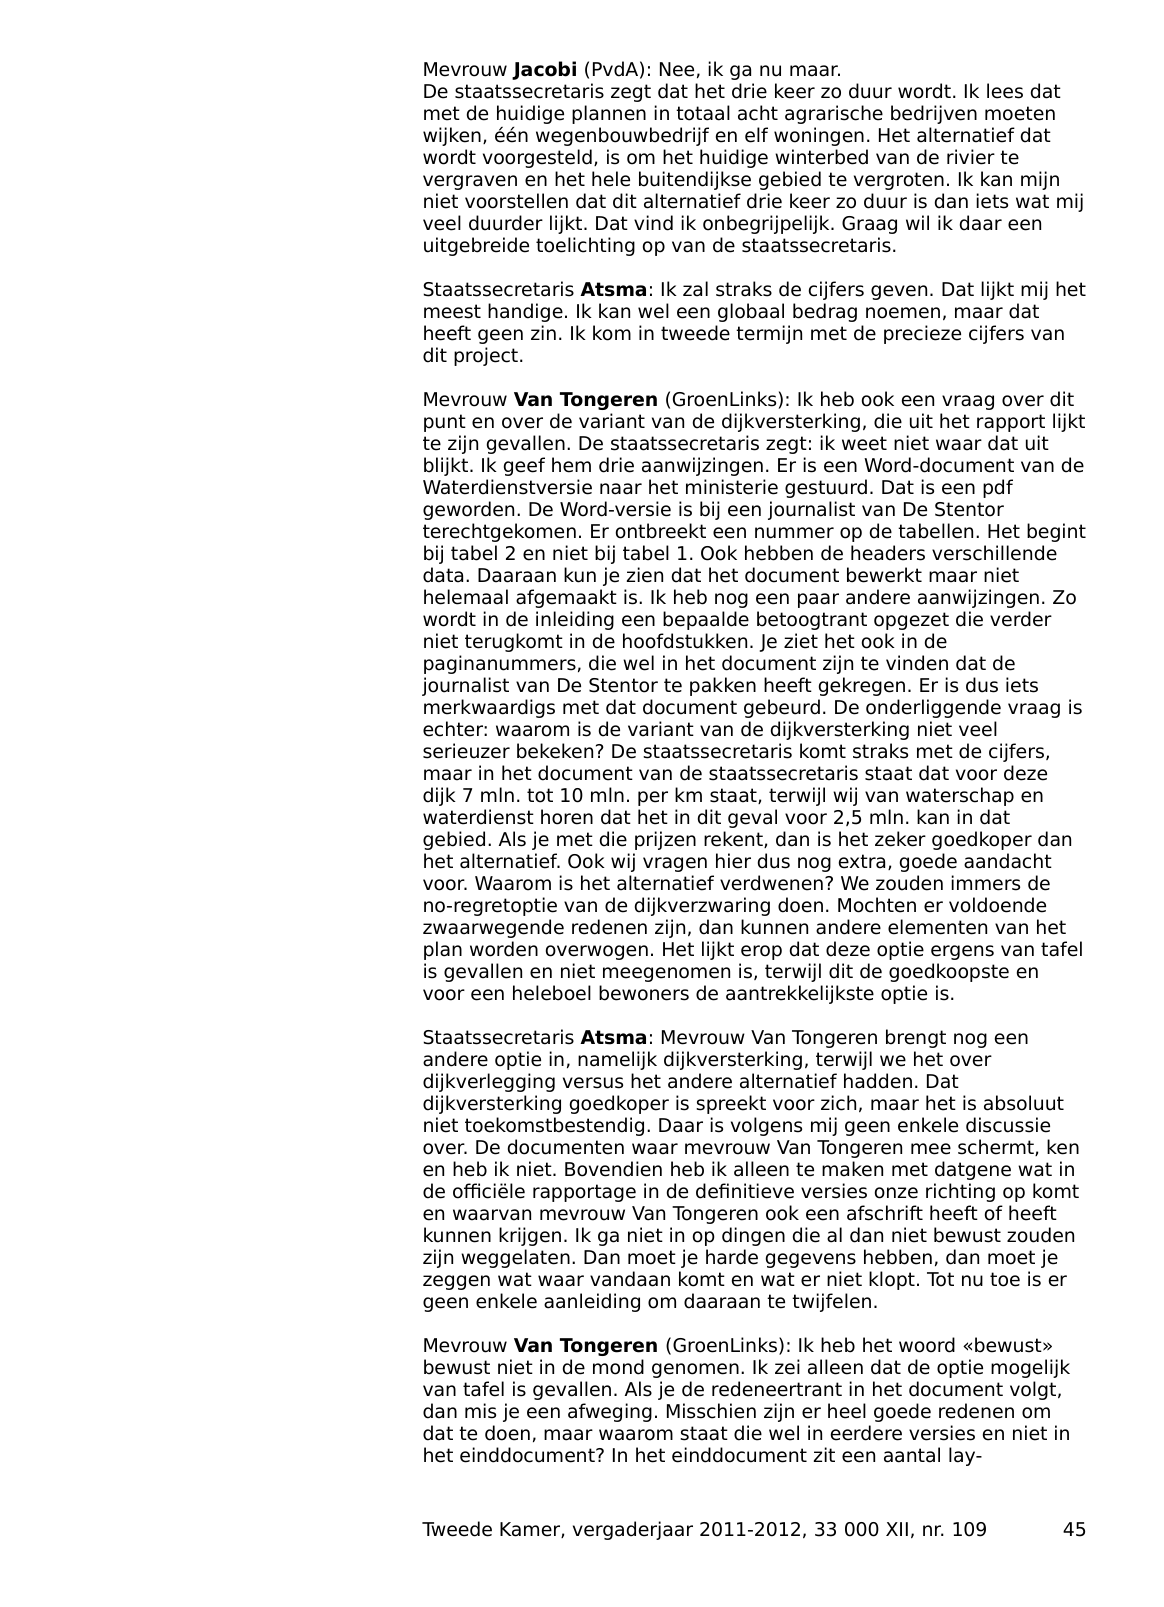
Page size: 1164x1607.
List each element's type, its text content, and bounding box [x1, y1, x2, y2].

text Staatssecretaris Atsma: Ik zal straks de cijfers geven. Dat lijkt mij het meest handige. Ik kan wel een globaal bedrag noemen, maar dat heeft geen zin. Ik kom in tweede termijn met de precieze cijfers van dit project. [422, 279, 1087, 367]
text Mevrouw Van Tongeren (GroenLinks): Ik heb ook een vraag over dit punt en over de variant van de dijkversterking, die uit het rapport lijkt te zijn gevallen. De staatssecretaris zegt: ik weet niet waar dat uit blijkt. Ik geef hem drie aanwijzingen. Er is een Word-document van de Waterdienstversie naar het ministerie gestuurd. Dat is een pdf geworden. De Word-versie is bij een journalist van De Stentor terechtgekomen. Er ontbreekt een nummer op de tabellen. Het begint bij tabel 2 en niet bij tabel 1. Ook hebben de headers verschillende data. Daaraan kun je zien dat het document bewerkt maar niet helemaal afgemaakt is. Ik heb nog een paar andere aanwijzingen. Zo wordt in de inleiding een bepaalde betoogtrant opgezet die verder niet terugkomt in de hoofdstukken. Je ziet het ook in de paginanummers, die wel in het document zijn te vinden dat de journalist van De Stentor te pakken heeft gekregen. Er is dus iets merkwaardigs met dat document gebeurd. De onderliggende vraag is echter: waarom is de variant van de dijkversterking niet veel serieuzer bekeken? De staatssecretaris komt straks met de cijfers, maar in het document van de staatssecretaris staat dat voor deze dijk 7 mln. tot 10 mln. per km staat, terwijl wij van waterschap en waterdienst horen dat het in dit geval voor 2,5 mln. kan in dat gebied. Als je met die prijzen rekent, dan is het zeker goedkoper dan het alternatief. Ook wij vragen hier dus nog extra, goede aandacht voor. Waarom is het alternatief verdwenen? We zouden immers de no-regretoptie van de dijkverzwaring doen. Mochten er voldoende zwaarwegende redenen zijn, dan kunnen andere elementen van het plan worden overwogen. Het lijkt erop dat deze optie ergens van tafel is gevallen en niet meegenomen is, terwijl dit de goedkoopste en voor een heleboel bewoners de aantrekkelijkste optie is. [422, 389, 1087, 1004]
text Mevrouw Van Tongeren (GroenLinks): Ik heb het woord «bewust» bewust niet in de mond genomen. Ik zei alleen dat de optie mogelijk van tafel is gevallen. Als je de redeneertrant in het document volgt, dan mis je een afweging. Misschien zijn er heel goede redenen om dat te doen, maar waarom staat die wel in eerdere versies en niet in het einddocument? In het einddocument zit een aantal lay- [422, 1335, 1087, 1467]
text Staatssecretaris Atsma: Mevrouw Van Tongeren brengt nog een andere optie in, namelijk dijkversterking, terwijl we het over dijkverlegging versus het andere alternatief hadden. Dat dijkversterking goedkoper is spreekt voor zich, maar het is absoluut niet toekomstbestendig. Daar is volgens mij geen enkele discussie over. De documenten waar mevrouw Van Tongeren mee schermt, ken en heb ik niet. Bovendien heb ik alleen te maken met datgene wat in de officiële rapportage in de definitieve versies onze richting op komt en waarvan mevrouw Van Tongeren ook een afschrift heeft of heeft kunnen krijgen. Ik ga niet in op dingen die al dan niet bewust zouden zijn weggelaten. Dan moet je harde gegevens hebben, dan moet je zeggen wat waar vandaan komt en wat er niet klopt. Tot nu toe is er geen enkele aanleiding om daaraan te twijfelen. [422, 1027, 1087, 1312]
text De staatssecretaris zegt dat het drie keer zo duur wordt. Ik lees dat met de huidige plannen in totaal acht agrarische bedrijven moeten wijken, één wegenbouwbedrijf en elf woningen. Het alternatief dat wordt voorgesteld, is om het huidige winterbed van de rivier te vergraven en het hele buitendijkse gebied te vergroten. Ik kan mijn niet voorstellen dat dit alternatief drie keer zo duur is dan iets wat mij veel duurder lijkt. Dat vind ik onbegrijpelijk. Graag wil ik daar een uitgebreide toelichting op van de staatssecretaris. [422, 81, 1087, 257]
text Mevrouw Jacobi (PvdA): Nee, ik ga nu maar. [422, 59, 1087, 81]
